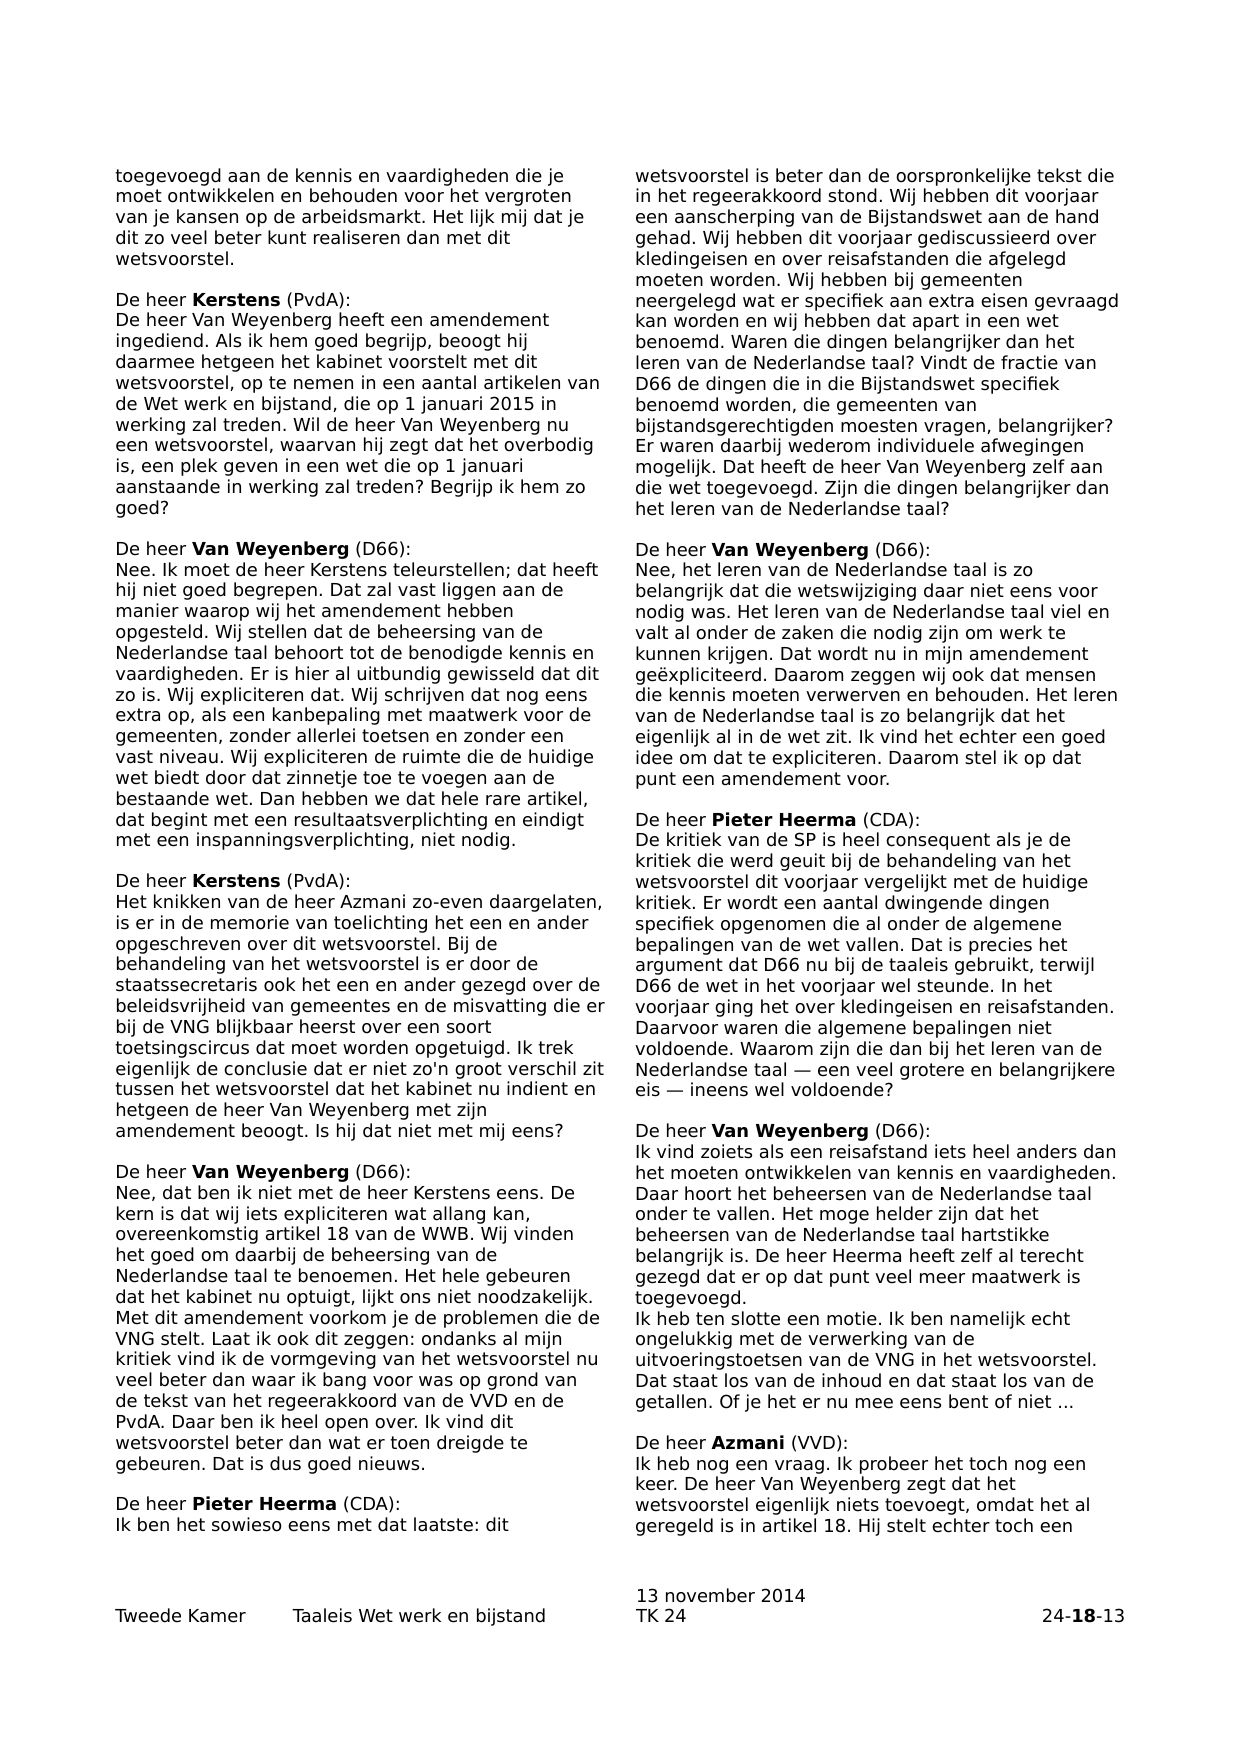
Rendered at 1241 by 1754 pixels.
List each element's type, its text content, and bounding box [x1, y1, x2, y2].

text De heer Pieter Heerma (CDA): [115, 1494, 605, 1515]
text De heer Van Weyenberg (D66): [115, 538, 605, 559]
text De heer Van Weyenberg heeft een amendement ingediend. Als ik hem goed begrijp, beoogt hij daarmee hetgeen het kabinet voorstelt met dit wetsvoorstel, op te nemen in een aantal artikelen van de Wet werk en bijstand, die op 1 januari 2015 in werking zal treden. Wil de heer Van Weyenberg nu een wetsvoorstel, waarvan hij zegt dat het overbodig is, een plek geven in een wet die op 1 januari aanstaande in werking zal treden? Begrijp ik hem zo goed? [115, 310, 605, 518]
text Ik heb ten slotte een motie. Ik ben namelijk echt ongelukkig met de verwerking van de uitvoeringstoetsen van de VNG in het wetsvoorstel. Dat staat los van de inhoud en dat staat los van de getallen. Of je het er nu mee eens bent of niet ... [635, 1308, 1125, 1412]
text De heer Van Weyenberg (D66): [635, 539, 1125, 560]
text Nee. Ik moet de heer Kerstens teleurstellen; dat heeft hij niet goed begrepen. Dat zal vast liggen aan de manier waarop wij het amendement hebben opgesteld. Wij stellen dat de beheersing van de Nederlandse taal behoort tot de benodigde kennis en vaardigheden. Er is hier al uitbundig gewisseld dat dit zo is. Wij expliciteren dat. Wij schrijven dat nog eens extra op, als een kanbepaling met maatwerk voor de gemeenten, zonder allerlei toetsen en zonder een vast niveau. Wij expliciteren de ruimte die de huidige wet biedt door dat zinnetje toe te voegen aan de bestaande wet. Dan hebben we dat hele rare artikel, dat begint met een resultaatsverplichting en eindigt met een inspanningsverplichting, niet nodig. [115, 559, 605, 851]
text Ik ben het sowieso eens met dat laatste: dit [115, 1515, 605, 1536]
text De heer Van Weyenberg (D66): [115, 1162, 605, 1182]
text De heer Azmani (VVD): [635, 1432, 1125, 1453]
text Ik vind zoiets als een reisafstand iets heel anders dan het moeten ontwikkelen van kennis en vaardigheden. Daar hoort het beheersen van de Nederlandse taal onder te vallen. Het moge helder zijn dat het beheersen van de Nederlandse taal hartstikke belangrijk is. De heer Heerma heeft zelf al terecht gezegd dat er op dat punt veel meer maatwerk is toegevoegd. [635, 1142, 1125, 1308]
text De heer Van Weyenberg (D66): [635, 1121, 1125, 1142]
text Nee, het leren van de Nederlandse taal is zo belangrijk dat die wetswijziging daar niet eens voor nodig was. Het leren van de Nederlandse taal viel en valt al onder de zaken die nodig zijn om werk te kunnen krijgen. Dat wordt nu in mijn amendement geëxpliciteerd. Daarom zeggen wij ook dat mensen die kennis moeten verwerven en behouden. Het leren van de Nederlandse taal is zo belangrijk dat het eigenlijk al in de wet zit. Ik vind het echter een goed idee om dat te expliciteren. Daarom stel ik op dat punt een amendement voor. [635, 560, 1125, 789]
text Ik heb nog een vraag. Ik probeer het toch nog een keer. De heer Van Weyenberg zegt dat het wetsvoorstel eigenlijk niets toevoegt, omdat het al geregeld is in artikel 18. Hij stelt echter toch een [635, 1453, 1125, 1537]
text Nee, dat ben ik niet met de heer Kerstens eens. De kern is dat wij iets expliciteren wat allang kan, overeenkomstig artikel 18 van de WWB. Wij vinden het goed om daarbij de beheersing van de Nederlandse taal te benoemen. Het hele gebeuren dat het kabinet nu optuigt, lijkt ons niet noodzakelijk. Met dit amendement voorkom je de problemen die de VNG stelt. Laat ik ook dit zeggen: ondanks al mijn kritiek vind ik de vormgeving van het wetsvoorstel nu veel beter dan waar ik bang voor was op grond van de tekst van het regeerakkoord van de VVD en de PvdA. Daar ben ik heel open over. Ik vind dit wetsvoorstel beter dan wat er toen dreigde te gebeuren. Dat is dus goed nieuws. [115, 1182, 605, 1474]
text De heer Kerstens (PvdA): [115, 871, 605, 892]
text Het knikken van de heer Azmani zo-even daargelaten, is er in de memorie van toelichting het een en ander opgeschreven over dit wetsvoorstel. Bij de behandeling van het wetsvoorstel is er door de staatssecretaris ook het een en ander gezegd over de beleidsvrijheid van gemeentes en de misvatting die er bij de VNG blijkbaar heerst over een soort toetsingscircus dat moet worden opgetuigd. Ik trek eigenlijk de conclusie dat er niet zo'n groot verschil zit tussen het wetsvoorstel dat het kabinet nu indient en hetgeen de heer Van Weyenberg met zijn amendement beoogt. Is hij dat niet met mij eens? [115, 892, 605, 1142]
text De kritiek van de SP is heel consequent als je de kritiek die werd geuit bij de behandeling van het wetsvoorstel dit voorjaar vergelijkt met de huidige kritiek. Er wordt een aantal dwingende dingen specifiek opgenomen die al onder de algemene bepalingen van de wet vallen. Dat is precies het argument dat D66 nu bij de taaleis gebruikt, terwijl D66 de wet in het voorjaar wel steunde. In het voorjaar ging het over kledingeisen en reisafstanden. Daarvoor waren die algemene bepalingen niet voldoende. Waarom zijn die dan bij het leren van de Nederlandse taal — een veel grotere en belangrijkere eis — ineens wel voldoende? [635, 830, 1125, 1101]
text De heer Pieter Heerma (CDA): [635, 809, 1125, 830]
text De heer Kerstens (PvdA): [115, 289, 605, 310]
text wetsvoorstel is beter dan de oorspronkelijke tekst die in het regeerakkoord stond. Wij hebben dit voorjaar een aanscherping van de Bijstandswet aan de hand gehad. Wij hebben dit voorjaar gediscussieerd over kledingeisen en over reisafstanden die afgelegd moeten worden. Wij hebben bij gemeenten neergelegd wat er specifiek aan extra eisen gevraagd kan worden en wij hebben dat apart in een wet benoemd. Waren die dingen belangrijker dan het leren van de Nederlandse taal? Vindt de fractie van D66 de dingen die in die Bijstandswet specifiek benoemd worden, die gemeenten van bijstandsgerechtigden moesten vragen, belangrijker? Er waren daarbij wederom individuele afwegingen mogelijk. Dat heeft de heer Van Weyenberg zelf aan die wet toegevoegd. Zijn die dingen belangrijker dan het leren van de Nederlandse taal? [635, 165, 1125, 519]
text toegevoegd aan de kennis en vaardigheden die je moet ontwikkelen en behouden voor het vergroten van je kansen op de arbeidsmarkt. Het lijk mij dat je dit zo veel beter kunt realiseren dan met dit wetsvoorstel. [115, 165, 605, 269]
